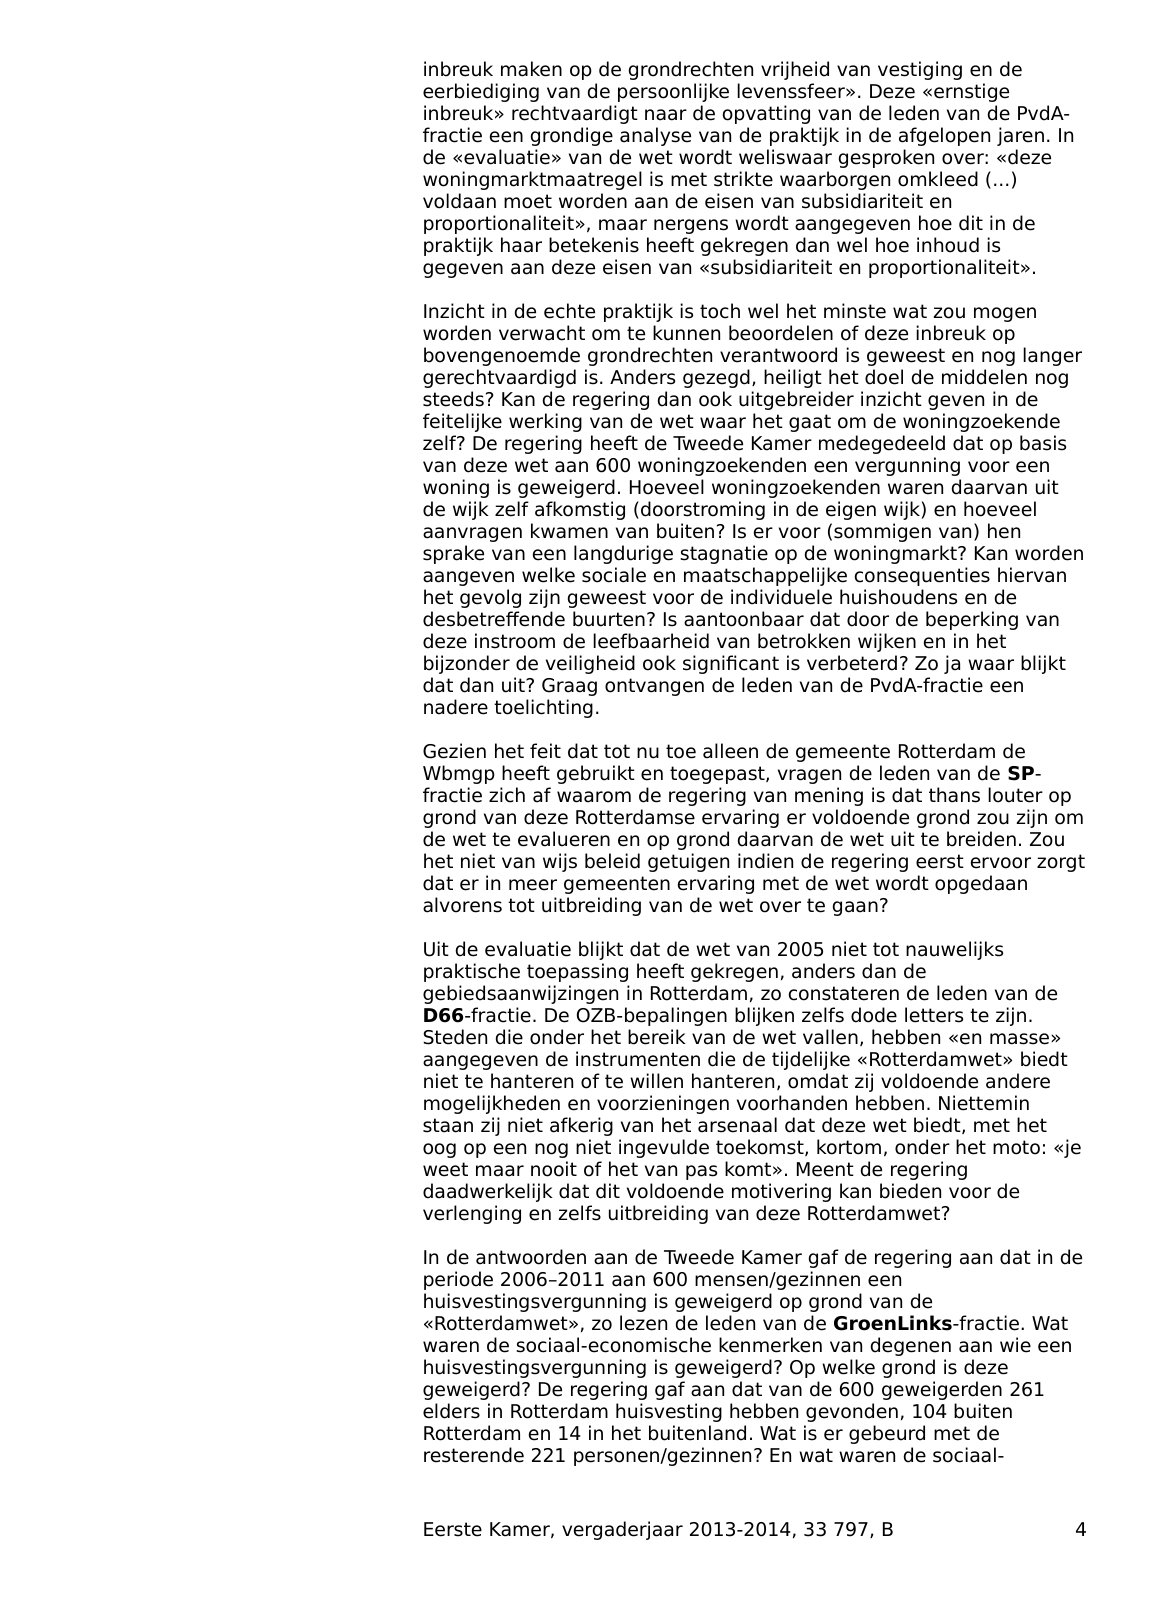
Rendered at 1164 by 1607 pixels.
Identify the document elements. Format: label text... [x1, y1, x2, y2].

text Inzicht in de echte praktijk is toch wel het minste wat zou mogen worden verwacht om te kunnen beoordelen of deze inbreuk op bovengenoemde grondrechten verantwoord is geweest en nog langer gerechtvaardigd is. Anders gezegd, heiligt het doel de middelen nog steeds? Kan de regering dan ook uitgebreider inzicht geven in de feitelijke werking van de wet waar het gaat om de woningzoekende zelf? De regering heeft de Tweede Kamer medegedeeld dat op basis van deze wet aan 600 woningzoekenden een vergunning voor een woning is geweigerd. Hoeveel woningzoekenden waren daarvan uit de wijk zelf afkomstig (doorstroming in de eigen wijk) en hoeveel aanvragen kwamen van buiten? Is er voor (sommigen van) hen sprake van een langdurige stagnatie op de woningmarkt? Kan worden aangeven welke sociale en maatschappelijke consequenties hiervan het gevolg zijn geweest voor de individuele huishoudens en de desbetreffende buurten? Is aantoonbaar dat door de beperking van deze instroom de leefbaarheid van betrokken wijken en in het bijzonder de veiligheid ook significant is verbeterd? Zo ja waar blijkt dat dan uit? Graag ontvangen de leden van de PvdA-fractie een nadere toelichting. [422, 301, 1087, 719]
text Uit de evaluatie blijkt dat de wet van 2005 niet tot nauwelijks praktische toepassing heeft gekregen, anders dan de gebiedsaanwijzingen in Rotterdam, zo constateren de leden van de D66-fractie. De OZB-bepalingen blijken zelfs dode letters te zijn. Steden die onder het bereik van de wet vallen, hebben «en masse» aangegeven de instrumenten die de tijdelijke «Rotterdamwet» biedt niet te hanteren of te willen hanteren, omdat zij voldoende andere mogelijkheden en voorzieningen voorhanden hebben. Niettemin staan zij niet afkerig van het arsenaal dat deze wet biedt, met het oog op een nog niet ingevulde toekomst, kortom, onder het moto: «je weet maar nooit of het van pas komt». Meent de regering daadwerkelijk dat dit voldoende motivering kan bieden voor de verlenging en zelfs uitbreiding van deze Rotterdamwet? [422, 939, 1087, 1224]
text Gezien het feit dat tot nu toe alleen de gemeente Rotterdam de Wbmgp heeft gebruikt en toegepast, vragen de leden van de SP-fractie zich af waarom de regering van mening is dat thans louter op grond van deze Rotterdamse ervaring er voldoende grond zou zijn om de wet te evalueren en op grond daarvan de wet uit te breiden. Zou het niet van wijs beleid getuigen indien de regering eerst ervoor zorgt dat er in meer gemeenten ervaring met de wet wordt opgedaan alvorens tot uitbreiding van de wet over te gaan? [422, 741, 1087, 917]
text In de antwoorden aan de Tweede Kamer gaf de regering aan dat in de periode 2006–2011 aan 600 mensen/gezinnen een huisvestingsvergunning is geweigerd op grond van de «Rotterdamwet», zo lezen de leden van de GroenLinks-fractie. Wat waren de sociaal-economische kenmerken van degenen aan wie een huisvestingsvergunning is geweigerd? Op welke grond is deze geweigerd? De regering gaf aan dat van de 600 geweigerden 261 elders in Rotterdam huisvesting hebben gevonden, 104 buiten Rotterdam en 14 in het buitenland. Wat is er gebeurd met de resterende 221 personen/gezinnen? En wat waren de sociaal- [422, 1247, 1087, 1467]
text inbreuk maken op de grondrechten vrijheid van vestiging en de eerbiediging van de persoonlijke levenssfeer». Deze «ernstige inbreuk» rechtvaardigt naar de opvatting van de leden van de PvdA-fractie een grondige analyse van de praktijk in de afgelopen jaren. In de «evaluatie» van de wet wordt weliswaar gesproken over: «deze woningmarktmaatregel is met strikte waarborgen omkleed (...) voldaan moet worden aan de eisen van subsidiariteit en proportionaliteit», maar nergens wordt aangegeven hoe dit in de praktijk haar betekenis heeft gekregen dan wel hoe inhoud is gegeven aan deze eisen van «subsidiariteit en proportionaliteit». [422, 59, 1087, 279]
